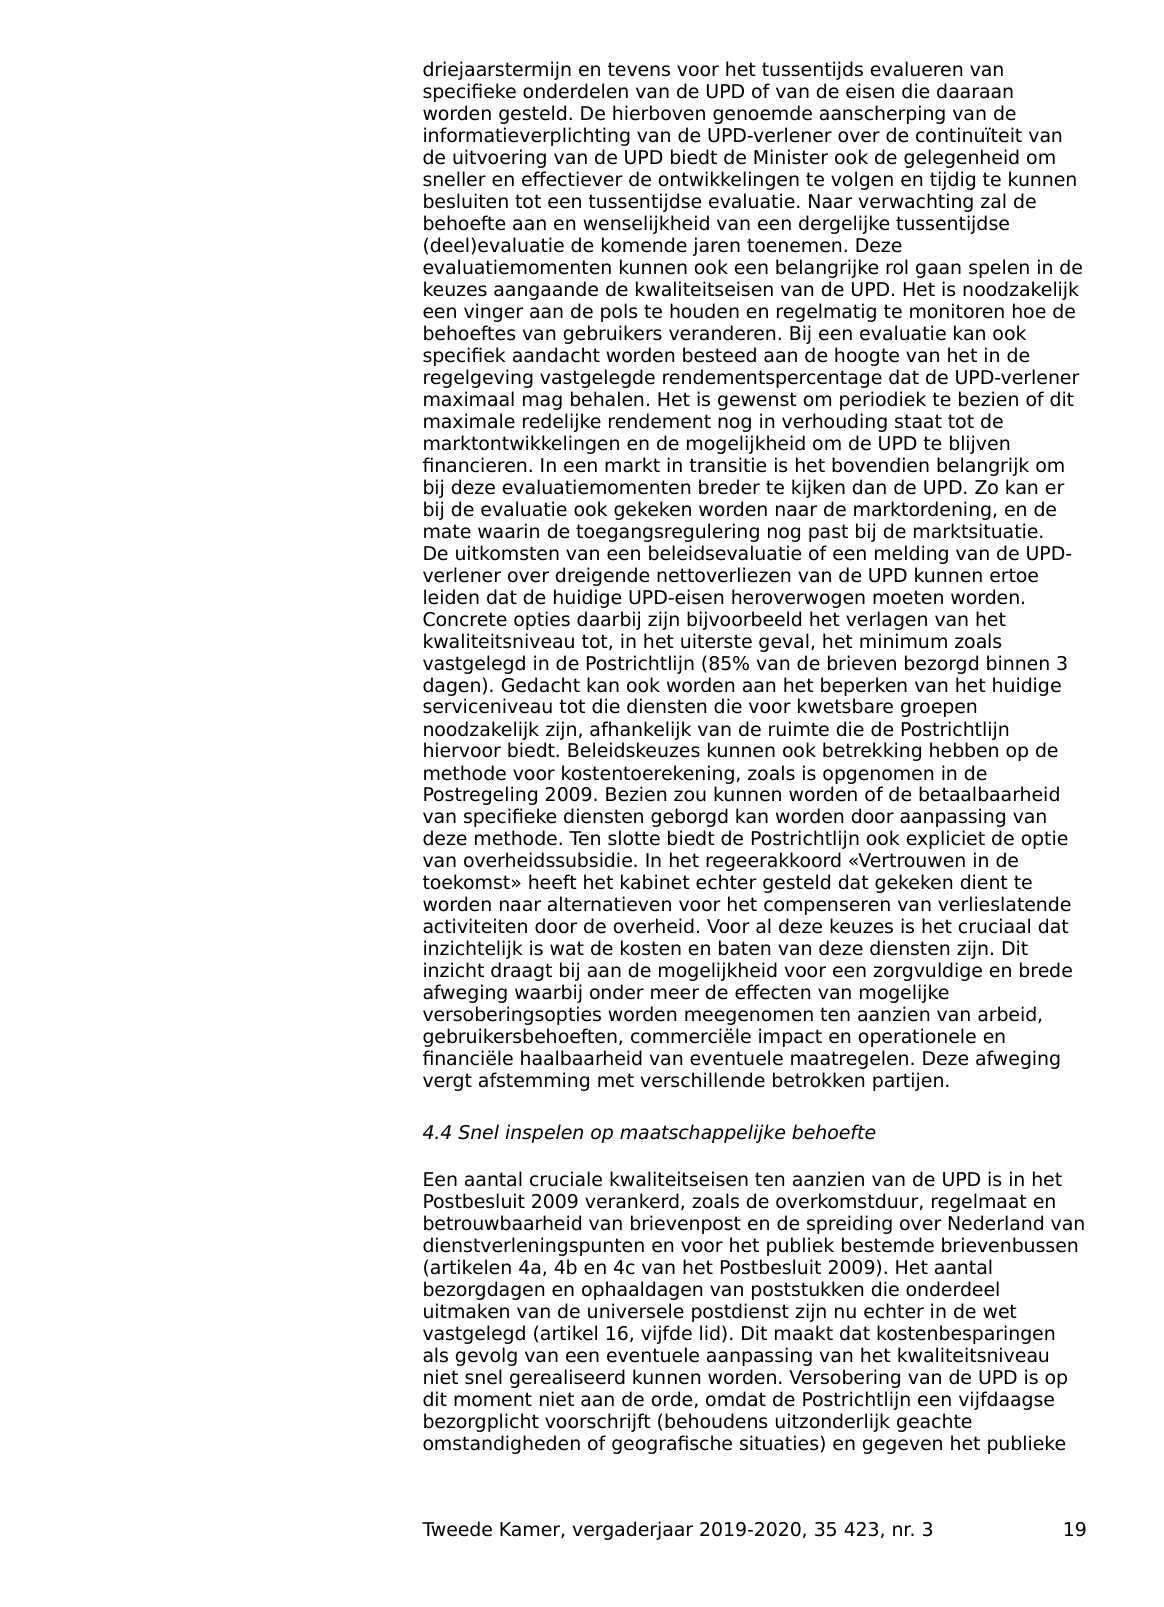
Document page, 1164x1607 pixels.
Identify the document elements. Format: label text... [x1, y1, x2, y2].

text driejaarstermijn en tevens voor het tussentijds evalueren van specifieke onderdelen van de UPD of van de eisen die daaraan worden gesteld. De hierboven genoemde aanscherping van de informatieverplichting van de UPD-verlener over de continuïteit van de uitvoering van de UPD biedt de Minister ook de gelegenheid om sneller en effectiever de ontwikkelingen te volgen en tijdig te kunnen besluiten tot een tussentijdse evaluatie. Naar verwachting zal de behoefte aan en wenselijkheid van een dergelijke tussentijdse (deel)evaluatie de komende jaren toenemen. Deze evaluatiemomenten kunnen ook een belangrijke rol gaan spelen in de keuzes aangaande de kwaliteitseisen van de UPD. Het is noodzakelijk een vinger aan de pols te houden en regelmatig te monitoren hoe de behoeftes van gebruikers veranderen. Bij een evaluatie kan ook specifiek aandacht worden besteed aan de hoogte van het in de regelgeving vastgelegde rendementspercentage dat de UPD-verlener maximaal mag behalen. Het is gewenst om periodiek te bezien of dit maximale redelijke rendement nog in verhouding staat tot de marktontwikkelingen en de mogelijkheid om de UPD te blijven financieren. In een markt in transitie is het bovendien belangrijk om bij deze evaluatiemomenten breder te kijken dan de UPD. Zo kan er bij de evaluatie ook gekeken worden naar de marktordening, en de mate waarin de toegangsregulering nog past bij de marktsituatie. [422, 59, 1087, 543]
subtitle 4.4 Snel inspelen op maatschappelijke behoefte [422, 1122, 1087, 1144]
text Een aantal cruciale kwaliteitseisen ten aanzien van de UPD is in het Postbesluit 2009 verankerd, zoals de overkomstduur, regelmaat en betrouwbaarheid van brievenpost en de spreiding over Nederland van dienstverleningspunten en voor het publiek bestemde brievenbussen (artikelen 4a, 4b en 4c van het Postbesluit 2009). Het aantal bezorgdagen en ophaaldagen van poststukken die onderdeel uitmaken van de universele postdienst zijn nu echter in de wet vastgelegd (artikel 16, vijfde lid). Dit maakt dat kostenbesparingen als gevolg van een eventuele aanpassing van het kwaliteitsniveau niet snel gerealiseerd kunnen worden. Versobering van de UPD is op dit moment niet aan de orde, omdat de Postrichtlijn een vijfdaagse bezorgplicht voorschrijft (behoudens uitzonderlijk geachte omstandigheden of geografische situaties) en gegeven het publieke [422, 1169, 1087, 1455]
text De uitkomsten van een beleidsevaluatie of een melding van de UPD-verlener over dreigende nettoverliezen van de UPD kunnen ertoe leiden dat de huidige UPD-eisen heroverwogen moeten worden. Concrete opties daarbij zijn bijvoorbeeld het verlagen van het kwaliteitsniveau tot, in het uiterste geval, het minimum zoals vastgelegd in de Postrichtlijn (85% van de brieven bezorgd binnen 3 dagen). Gedacht kan ook worden aan het beperken van het huidige serviceniveau tot die diensten die voor kwetsbare groepen noodzakelijk zijn, afhankelijk van de ruimte die de Postrichtlijn hiervoor biedt. Beleidskeuzes kunnen ook betrekking hebben op de methode voor kostentoerekening, zoals is opgenomen in de Postregeling 2009. Bezien zou kunnen worden of de betaalbaarheid van specifieke diensten geborgd kan worden door aanpassing van deze methode. Ten slotte biedt de Postrichtlijn ook expliciet de optie van overheidssubsidie. In het regeerakkoord «Vertrouwen in de toekomst» heeft het kabinet echter gesteld dat gekeken dient te worden naar alternatieven voor het compenseren van verlieslatende activiteiten door de overheid. Voor al deze keuzes is het cruciaal dat inzichtelijk is wat de kosten en baten van deze diensten zijn. Dit inzicht draagt bij aan de mogelijkheid voor een zorgvuldige en brede afweging waarbij onder meer de effecten van mogelijke versoberingsopties worden meegenomen ten aanzien van arbeid, gebruikersbehoeften, commerciële impact en operationele en financiële haalbaarheid van eventuele maatregelen. Deze afweging vergt afstemming met verschillende betrokken partijen. [422, 543, 1087, 1092]
